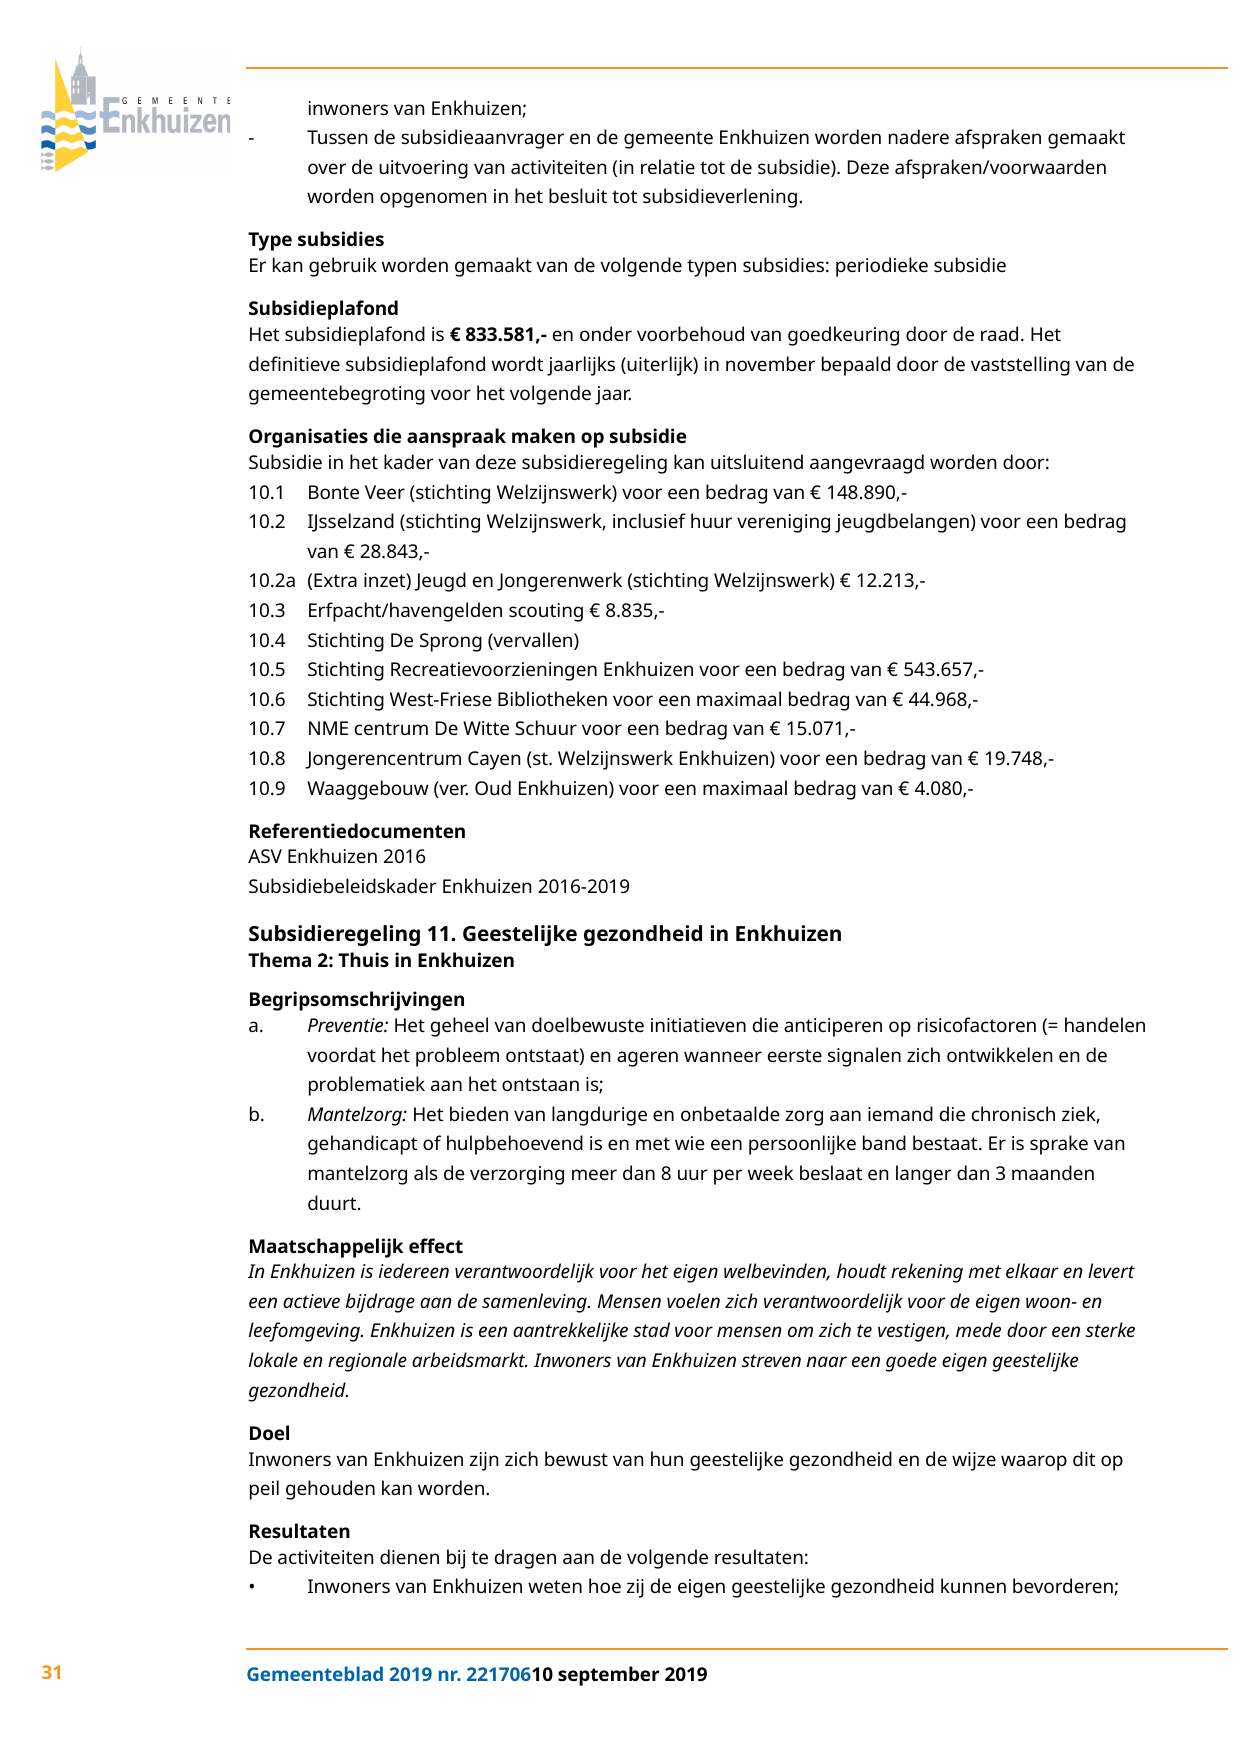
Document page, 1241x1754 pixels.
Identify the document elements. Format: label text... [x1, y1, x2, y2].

text Thema 2: Thuis in Enkhuizen [248, 947, 1152, 973]
list Mantelzorg: Het bieden van langdurige en onbetaalde zorg aan iemand die chronisch ziek, gehandicapt of hulpbehoevend is en met wie een persoonlijke band bestaat. Er is sprake van mantelzorg als de verzorging meer dan 8 uur per week beslaat en langer dan 3 maanden duurt. [248, 1101, 1152, 1215]
list Preventie: Het geheel van doelbewuste initiatieven die anticiperen op risicofactoren (= handelen voordat het probleem ontstaat) en ageren wanneer eerste signalen zich ontwikkelen en de problematiek aan het ontstaan is; [248, 1012, 1152, 1097]
text ASV Enkhuizen 2016 [248, 843, 1152, 869]
text In Enkhuizen is iedereen verantwoordelijk voor het eigen welbevinden, houdt rekening met elkaar en levert een actieve bijdrage aan de samenleving. Mensen voelen zich verantwoordelijk voor de eigen woon- en leefomgeving. Enkhuizen is een aantrekkelijke stad voor mensen om zich te vestigen, mede door een sterke lokale en regionale arbeidsmarkt. Inwoners van Enkhuizen streven naar een goede eigen geestelijke gezondheid. [248, 1258, 1152, 1403]
text Referentiedocumenten [248, 818, 1152, 843]
list Waaggebouw (ver. Oud Enkhuizen) voor een maximaal bedrag van € 4.080,- [248, 775, 1152, 800]
list Stichting West-Friese Bibliotheken voor een maximaal bedrag van € 44.968,- [248, 686, 1152, 712]
text Begripsomschrijvingen [248, 986, 1152, 1012]
text Inwoners van Enkhuizen zijn zich bewust van hun geestelijke gezondheid en de wijze waarop dit op peil gehouden kan worden. [248, 1446, 1152, 1501]
text Maatschappelijk effect [248, 1233, 1152, 1258]
text Type subsidies [248, 227, 1152, 252]
text Resultaten [248, 1518, 1152, 1544]
list inwoners van Enkhuizen; [248, 95, 1152, 121]
text De activiteiten dienen bij te dragen aan de volgende resultaten: [248, 1544, 1152, 1570]
text Organisaties die aanspraak maken op subsidie [248, 423, 1152, 449]
text Subsidie in het kader van deze subsidieregeling kan uitsluitend aangevraagd worden door: [248, 449, 1152, 475]
list Bonte Veer (stichting Welzijnswerk) voor een bedrag van € 148.890,- [248, 479, 1152, 504]
list (Extra inzet) Jeugd en Jongerenwerk (stichting Welzijnswerk) € 12.213,- [248, 568, 1152, 593]
list Erfpacht/havengelden scouting € 8.835,- [248, 597, 1152, 623]
text Er kan gebruik worden gemaakt van de volgende typen subsidies: periodieke subsidie [248, 252, 1152, 278]
list Stichting Recreatievoorzieningen Enkhuizen voor een bedrag van € 543.657,- [248, 656, 1152, 682]
text Subsidieplafond [248, 296, 1152, 321]
text Doel [248, 1420, 1152, 1446]
text Subsidiebeleidskader Enkhuizen 2016-2019 [248, 873, 1152, 899]
list Stichting De Sprong (vervallen) [248, 627, 1152, 652]
list NME centrum De Witte Schuur voor een bedrag van € 15.071,- [248, 716, 1152, 741]
text Het subsidieplafond is € 833.581,- en onder voorbehoud van goedkeuring door de raad. Het definitieve subsidieplafond wordt jaarlijks (uiterlijk) in november bepaald door de vaststelling van de gemeentebegroting voor het volgende jaar. [248, 321, 1152, 406]
list Jongerencentrum Cayen (st. Welzijnswerk Enkhuizen) voor een bedrag van € 19.748,- [248, 745, 1152, 771]
list IJsselzand (stichting Welzijnswerk, inclusief huur vereniging jeugdbelangen) voor een bedrag van € 28.843,- [248, 508, 1152, 564]
picture [41, 47, 231, 172]
text Subsidieregeling 11. Geestelijke gezondheid in Enkhuizen [248, 919, 1152, 947]
list Tussen de subsidieaanvrager en de gemeente Enkhuizen worden nadere afspraken gemaakt over de uitvoering van activiteiten (in relatie tot de subsidie). Deze afspraken/voorwaarden worden opgenomen in het besluit tot subsidieverlening. [248, 124, 1152, 209]
list Inwoners van Enkhuizen weten hoe zij de eigen geestelijke gezondheid kunnen bevorderen; [248, 1574, 1152, 1599]
